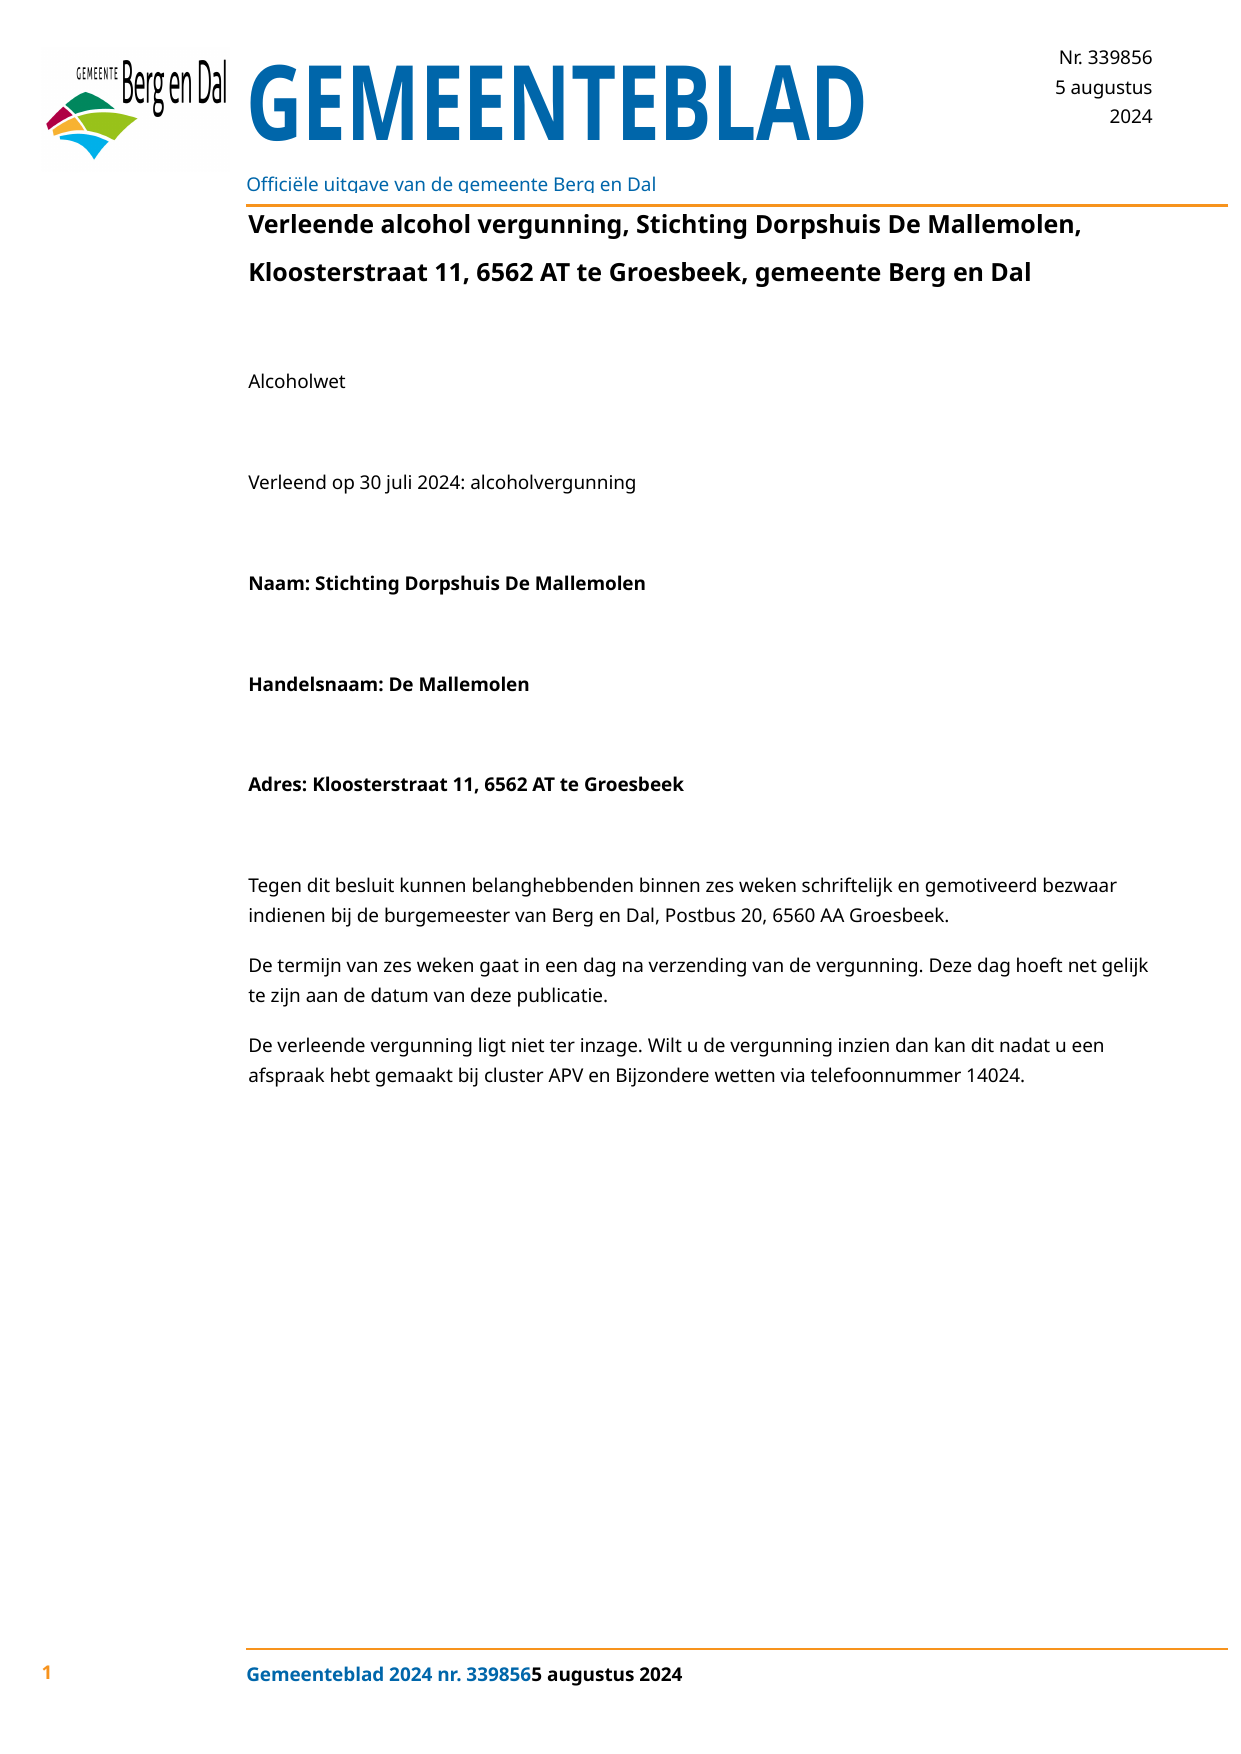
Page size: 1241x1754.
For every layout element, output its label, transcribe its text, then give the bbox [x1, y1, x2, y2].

text De termijn van zes weken gaat in een dag na verzending van de vergunning. Deze dag hoeft net gelijk te zijn aan de datum van deze publicatie. [248, 952, 1152, 1008]
text De verleende vergunning ligt niet ter inzage. Wilt u de vergunning inzien dan kan dit nadat u een afspraak hebt gemaakt bij cluster APV en Bijzondere wetten via telefoonnummer 14024. [248, 1032, 1152, 1088]
text Verleend op 30 juli 2024: alcoholvergunning [248, 469, 1152, 495]
text Adres: Kloosterstraat 11, 6562 AT te Groesbeek [248, 772, 1152, 797]
picture [41, 47, 231, 172]
text Handelsnaam: De Mallemolen [248, 671, 1152, 697]
text Verleende alcohol vergunning, Stichting Dorpshuis De Mallemolen, Kloosterstraat 11, 6562 AT te Groesbeek, gemeente Berg en Dal [248, 207, 1152, 288]
text Tegen dit besluit kunnen belanghebbenden binnen zes weken schriftelijk en gemotiveerd bezwaar indienen bij de burgemeester van Berg en Dal, Postbus 20, 6560 AA Groesbeek. [248, 872, 1152, 928]
text Alcoholwet [248, 368, 1152, 394]
text Naam: Stichting Dorpshuis De Mallemolen [248, 570, 1152, 596]
